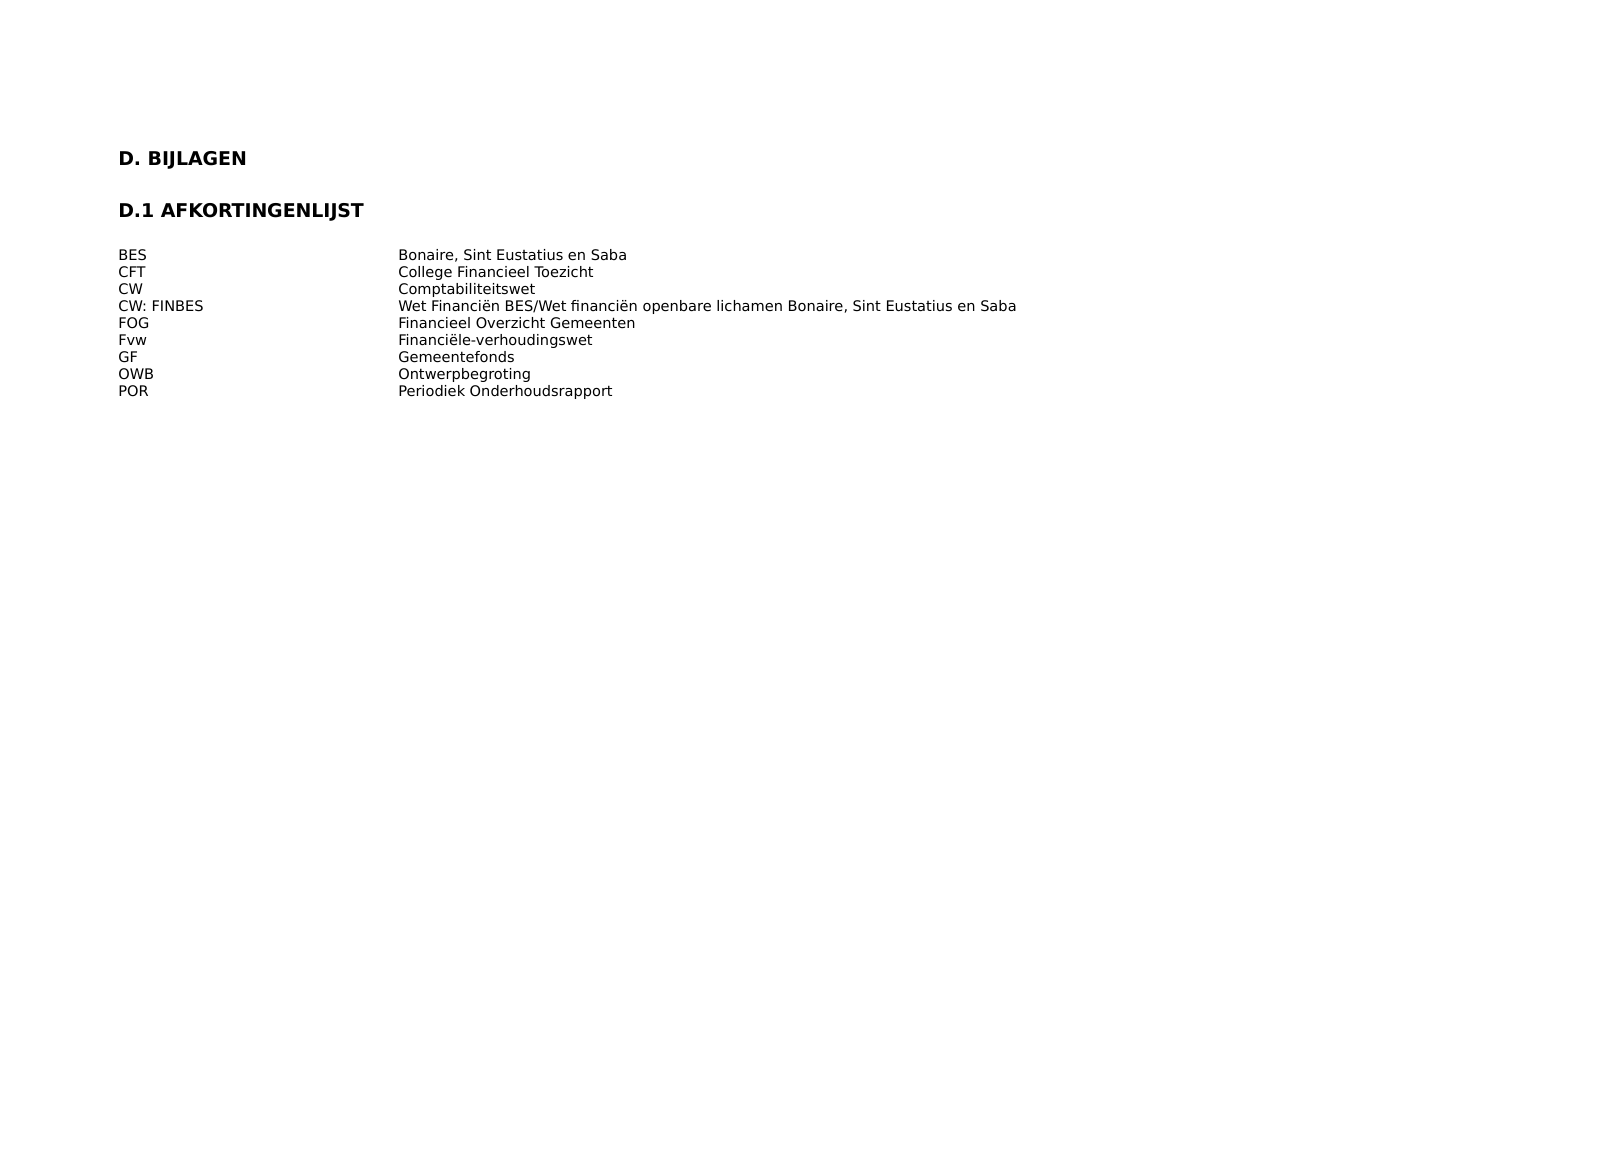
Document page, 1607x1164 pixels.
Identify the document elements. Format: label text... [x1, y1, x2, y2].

table_cell POR [118, 383, 392, 400]
table_cell College Financieel Toezicht [392, 264, 1488, 281]
subtitle D. BIJLAGEN [118, 148, 1488, 170]
table_cell Ontwerpbegroting [392, 366, 1488, 383]
table_cell Periodiek Onderhoudsrapport [392, 383, 1488, 400]
table_cell GF [118, 349, 392, 366]
table_cell Fvw [118, 332, 392, 349]
table_cell CW: FINBES [118, 298, 392, 315]
table_cell OWB [118, 366, 392, 383]
table_cell Wet Financiën BES/Wet financiën openbare lichamen Bonaire, Sint Eustatius en Saba [392, 298, 1488, 315]
subtitle D.1 AFKORTINGENLIJST [118, 200, 1488, 222]
table_cell Gemeentefonds [392, 349, 1488, 366]
table_header BES [118, 247, 392, 264]
table_header Bonaire, Sint Eustatius en Saba [392, 247, 1488, 264]
table_cell FOG [118, 315, 392, 332]
table_cell Financieel Overzicht Gemeenten [392, 315, 1488, 332]
table_cell Comptabiliteitswet [392, 281, 1488, 298]
table_cell CW [118, 281, 392, 298]
table_cell CFT [118, 264, 392, 281]
table_cell Financiële-verhoudingswet [392, 332, 1488, 349]
